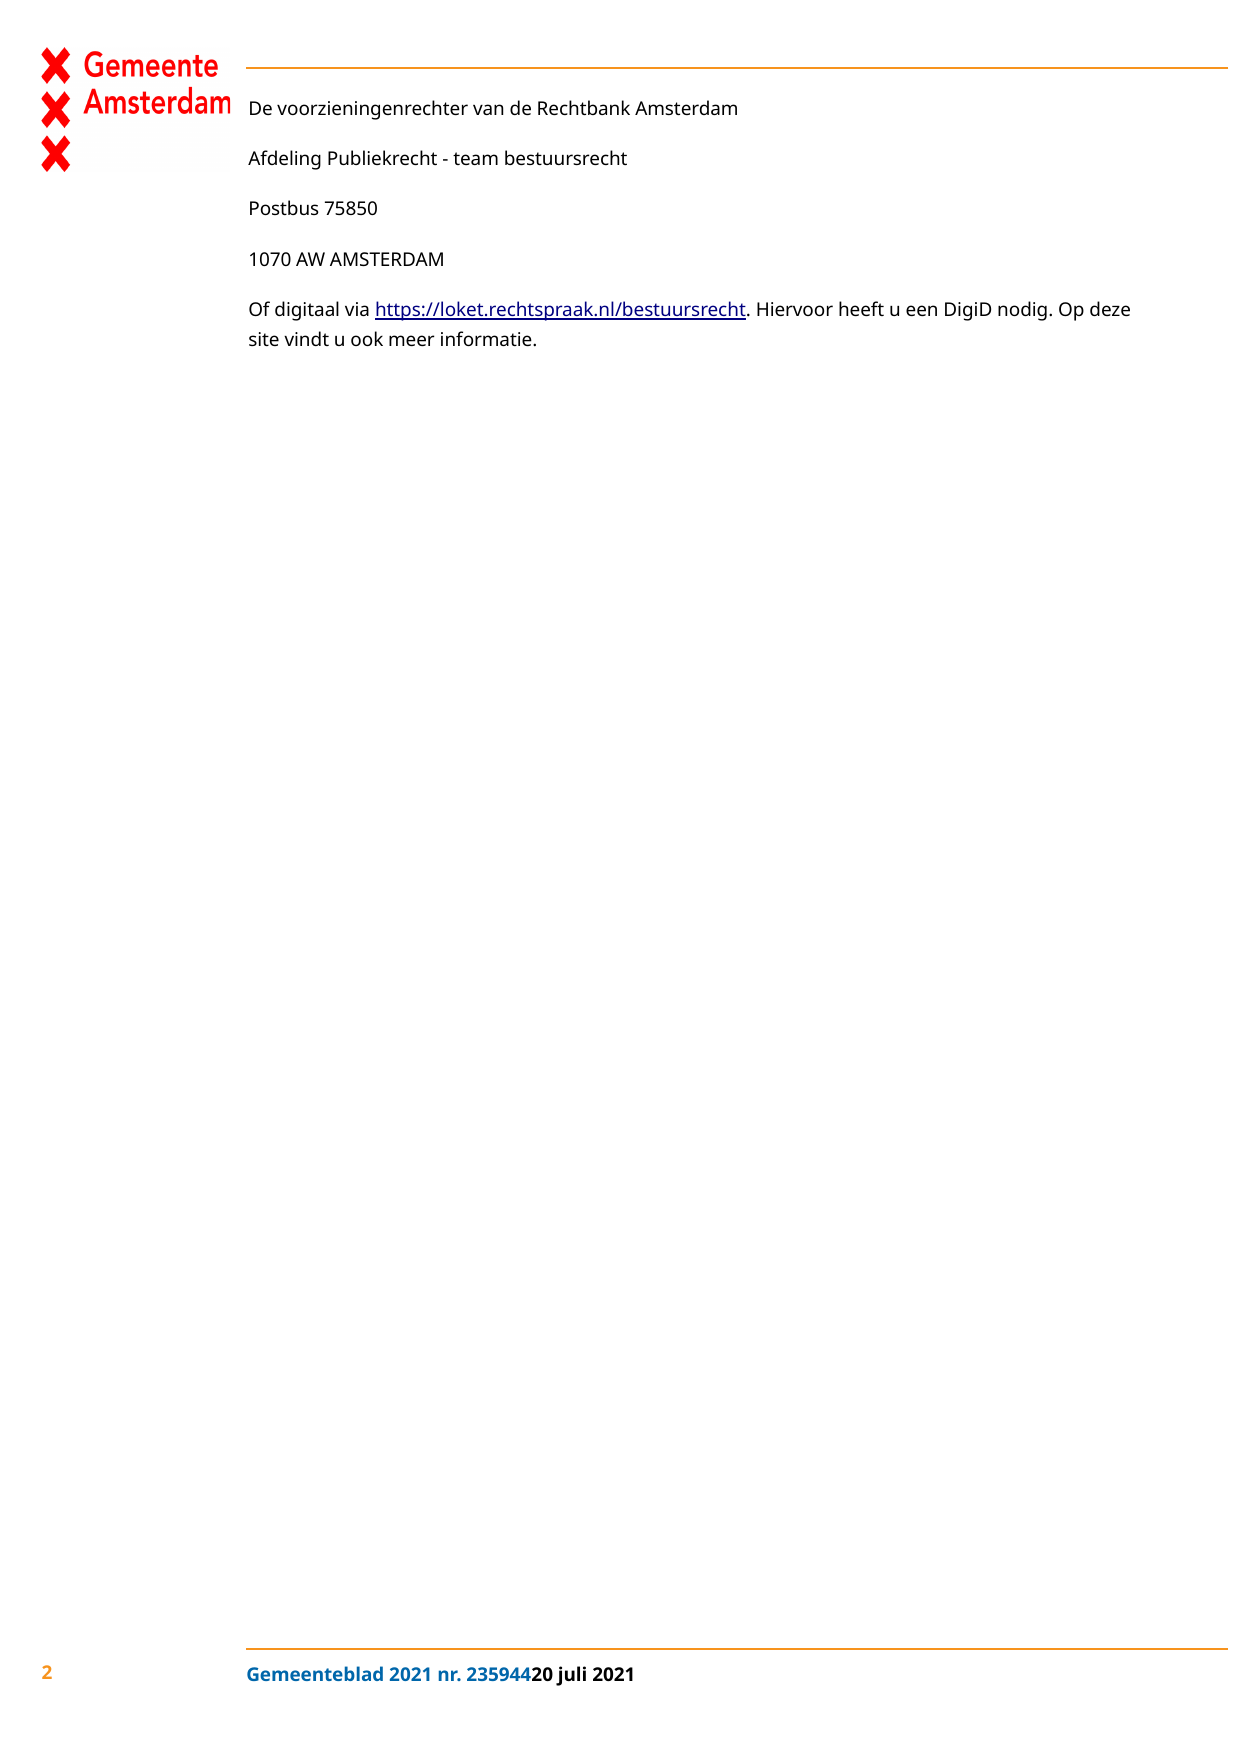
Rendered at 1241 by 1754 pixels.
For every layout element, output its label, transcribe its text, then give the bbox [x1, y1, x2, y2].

picture [41, 47, 231, 172]
text 1070 AW AMSTERDAM [248, 246, 1152, 272]
text Of digitaal via https://loket.rechtspraak.nl/bestuursrecht. Hiervoor heeft u een DigiD nodig. Op deze site vindt u ook meer informatie. [248, 296, 1152, 352]
text Afdeling Publiekrecht - team bestuursrecht [248, 145, 1152, 171]
text Postbus 75850 [248, 196, 1152, 221]
text De voorzieningenrechter van de Rechtbank Amsterdam [248, 95, 1152, 121]
